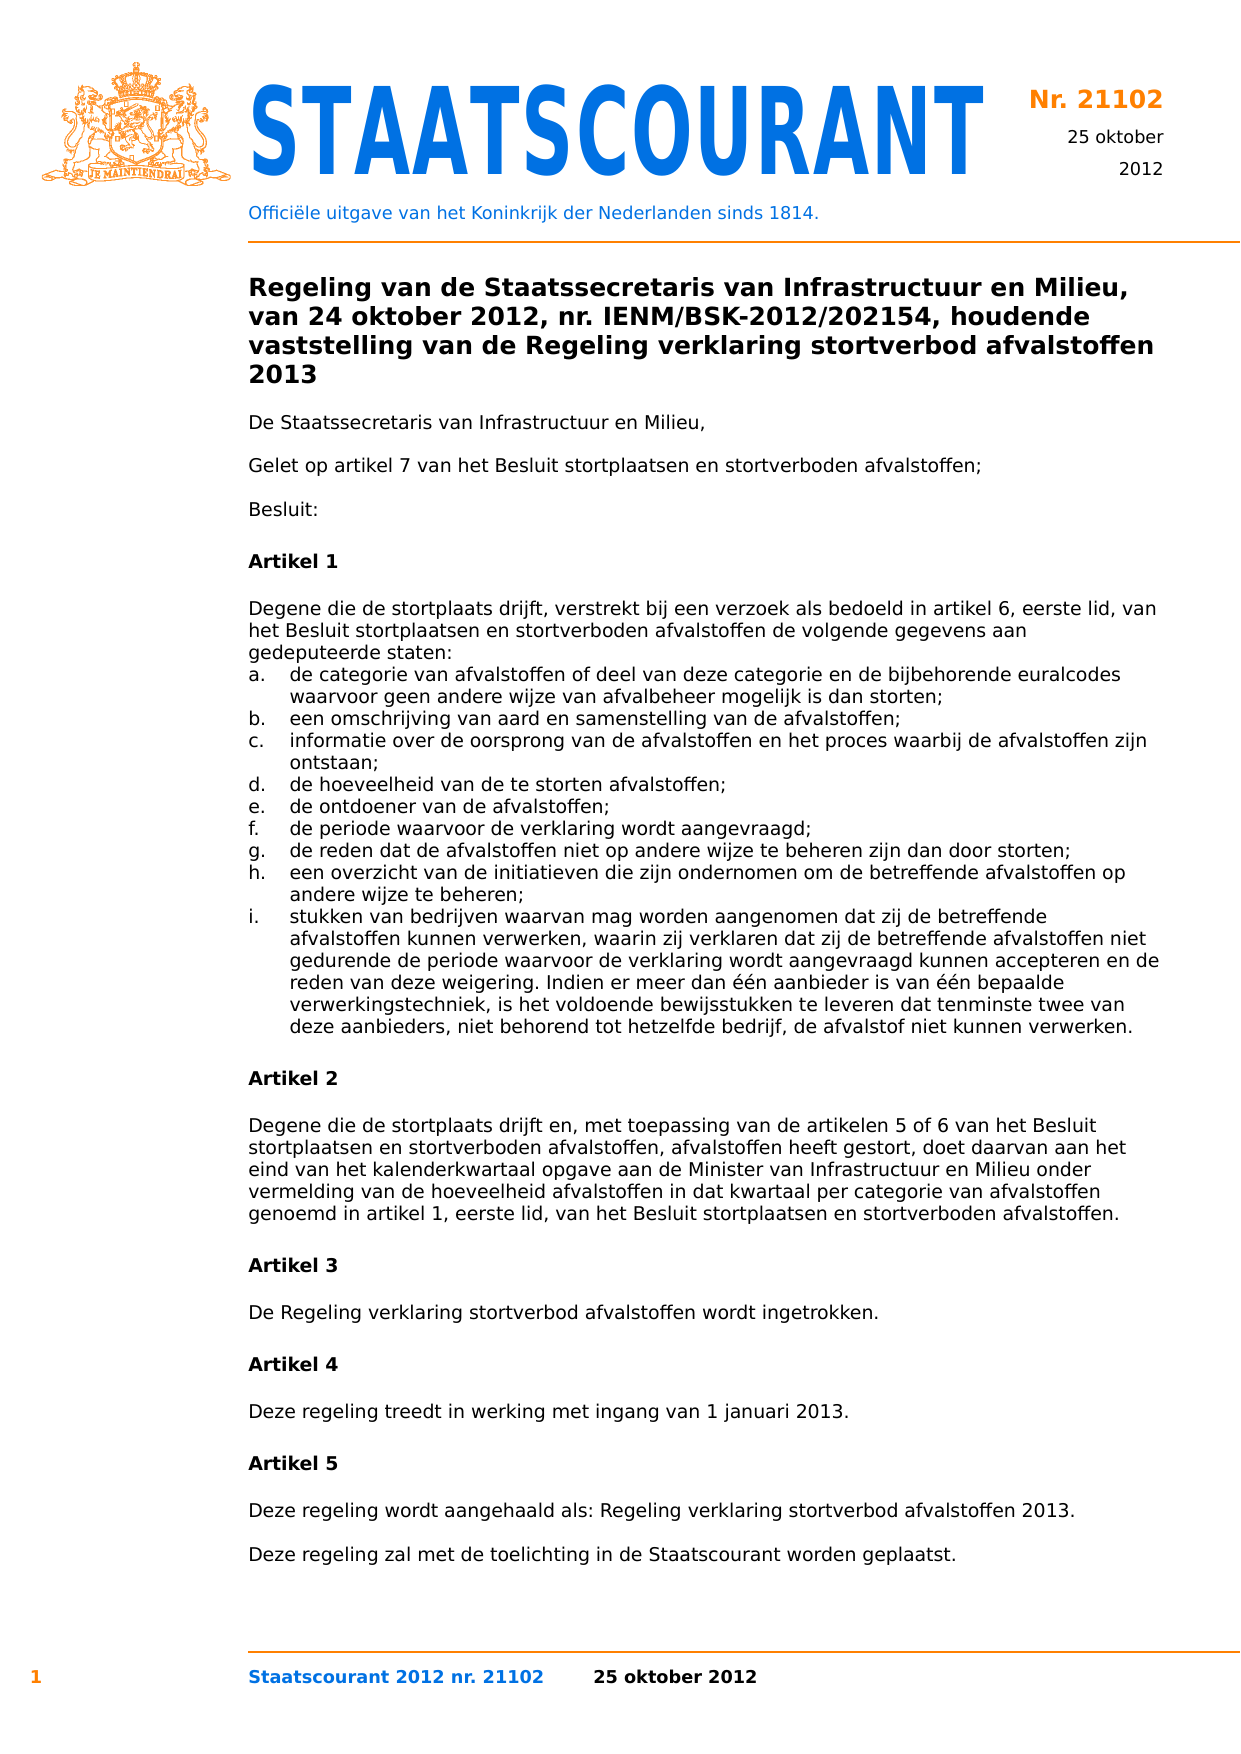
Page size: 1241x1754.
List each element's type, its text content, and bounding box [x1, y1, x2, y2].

text d. de hoeveelheid van de te storten afvalstoffen; [248, 774, 1163, 796]
text Deze regeling wordt aangehaald als: Regeling verklaring stortverbod afvalstoffen 2013. [248, 1499, 1163, 1522]
text De Regeling verklaring stortverbod afvalstoffen wordt ingetrokken. [248, 1302, 1163, 1324]
table_cell 25 oktober [998, 121, 1240, 153]
subtitle Artikel 5 [248, 1453, 1163, 1474]
table_cell Officiële uitgave van het Koninkrijk der Nederlanden sinds 1814. [248, 203, 1240, 241]
text h. een overzicht van de initiatieven die zijn ondernomen om de betreffende afvalstoffen op andere wijze te beheren; [248, 862, 1163, 906]
subtitle Artikel 1 [248, 551, 1163, 573]
subtitle Regeling van de Staatssecretaris van Infrastructuur en Milieu, van 24 oktober 2012, nr. IENM/BSK-2012/202154, houdende vaststelling van de Regeling verklaring stortverbod afvalstoffen 2013 [248, 273, 1163, 390]
picture [41, 62, 231, 186]
text a. de categorie van afvalstoffen of deel van deze categorie en de bijbehorende euralcodes waarvoor geen andere wijze van afvalbeheer mogelijk is dan storten; [248, 664, 1163, 708]
text De Staatssecretaris van Infrastructuur en Milieu, [248, 412, 1163, 433]
table_header Nr. 21102 [998, 62, 1240, 121]
text c. informatie over de oorsprong van de afvalstoffen en het proces waarbij de afvalstoffen zijn ontstaan; [248, 730, 1163, 774]
table_header [25, 62, 248, 241]
text e. de ontdoener van de afvalstoffen; [248, 796, 1163, 818]
text f. de periode waarvoor de verklaring wordt aangevraagd; [248, 818, 1163, 840]
table_cell 2012 [998, 153, 1240, 203]
text g. de reden dat de afvalstoffen niet op andere wijze te beheren zijn dan door storten; [248, 840, 1163, 862]
subtitle Artikel 2 [248, 1068, 1163, 1090]
text Deze regeling zal met de toelichting in de Staatscourant worden geplaatst. [248, 1543, 1163, 1565]
text b. een omschrijving van aard en samenstelling van de afvalstoffen; [248, 708, 1163, 730]
text i. stukken van bedrijven waarvan mag worden aangenomen dat zij de betreffende afvalstoffen kunnen verwerken, waarin zij verklaren dat zij de betreffende afvalstoffen niet gedurende de periode waarvoor de verklaring wordt aangevraagd kunnen accepteren en de reden van deze weigering. Indien er meer dan één aanbieder is van één bepaalde verwerkingstechniek, is het voldoende bewijsstukken te leveren dat tenminste twee van deze aanbieders, niet behorend tot hetzelfde bedrijf, de afvalstof niet kunnen verwerken. [248, 906, 1163, 1038]
text Degene die de stortplaats drijft, verstrekt bij een verzoek als bedoeld in artikel 6, eerste lid, van het Besluit stortplaatsen en stortverboden afvalstoffen de volgende gegevens aan gedeputeerde staten: [248, 598, 1163, 664]
text Gelet op artikel 7 van het Besluit stortplaatsen en stortverboden afvalstoffen; [248, 455, 1163, 477]
subtitle Artikel 4 [248, 1354, 1163, 1376]
text Degene die de stortplaats drijft en, met toepassing van de artikelen 5 of 6 van het Besluit stortplaatsen en stortverboden afvalstoffen, afvalstoffen heeft gestort, doet daarvan aan het eind van het kalenderkwartaal opgave aan de Minister van Infrastructuur en Milieu onder vermelding van de hoeveelheid afvalstoffen in dat kwartaal per categorie van afvalstoffen genoemd in artikel 1, eerste lid, van het Besluit stortplaatsen en stortverboden afvalstoffen. [248, 1115, 1163, 1225]
table_header STAATSCOURANT [248, 62, 998, 203]
text Deze regeling treedt in werking met ingang van 1 januari 2013. [248, 1401, 1163, 1423]
subtitle Artikel 3 [248, 1255, 1163, 1277]
text Besluit: [248, 499, 1163, 521]
